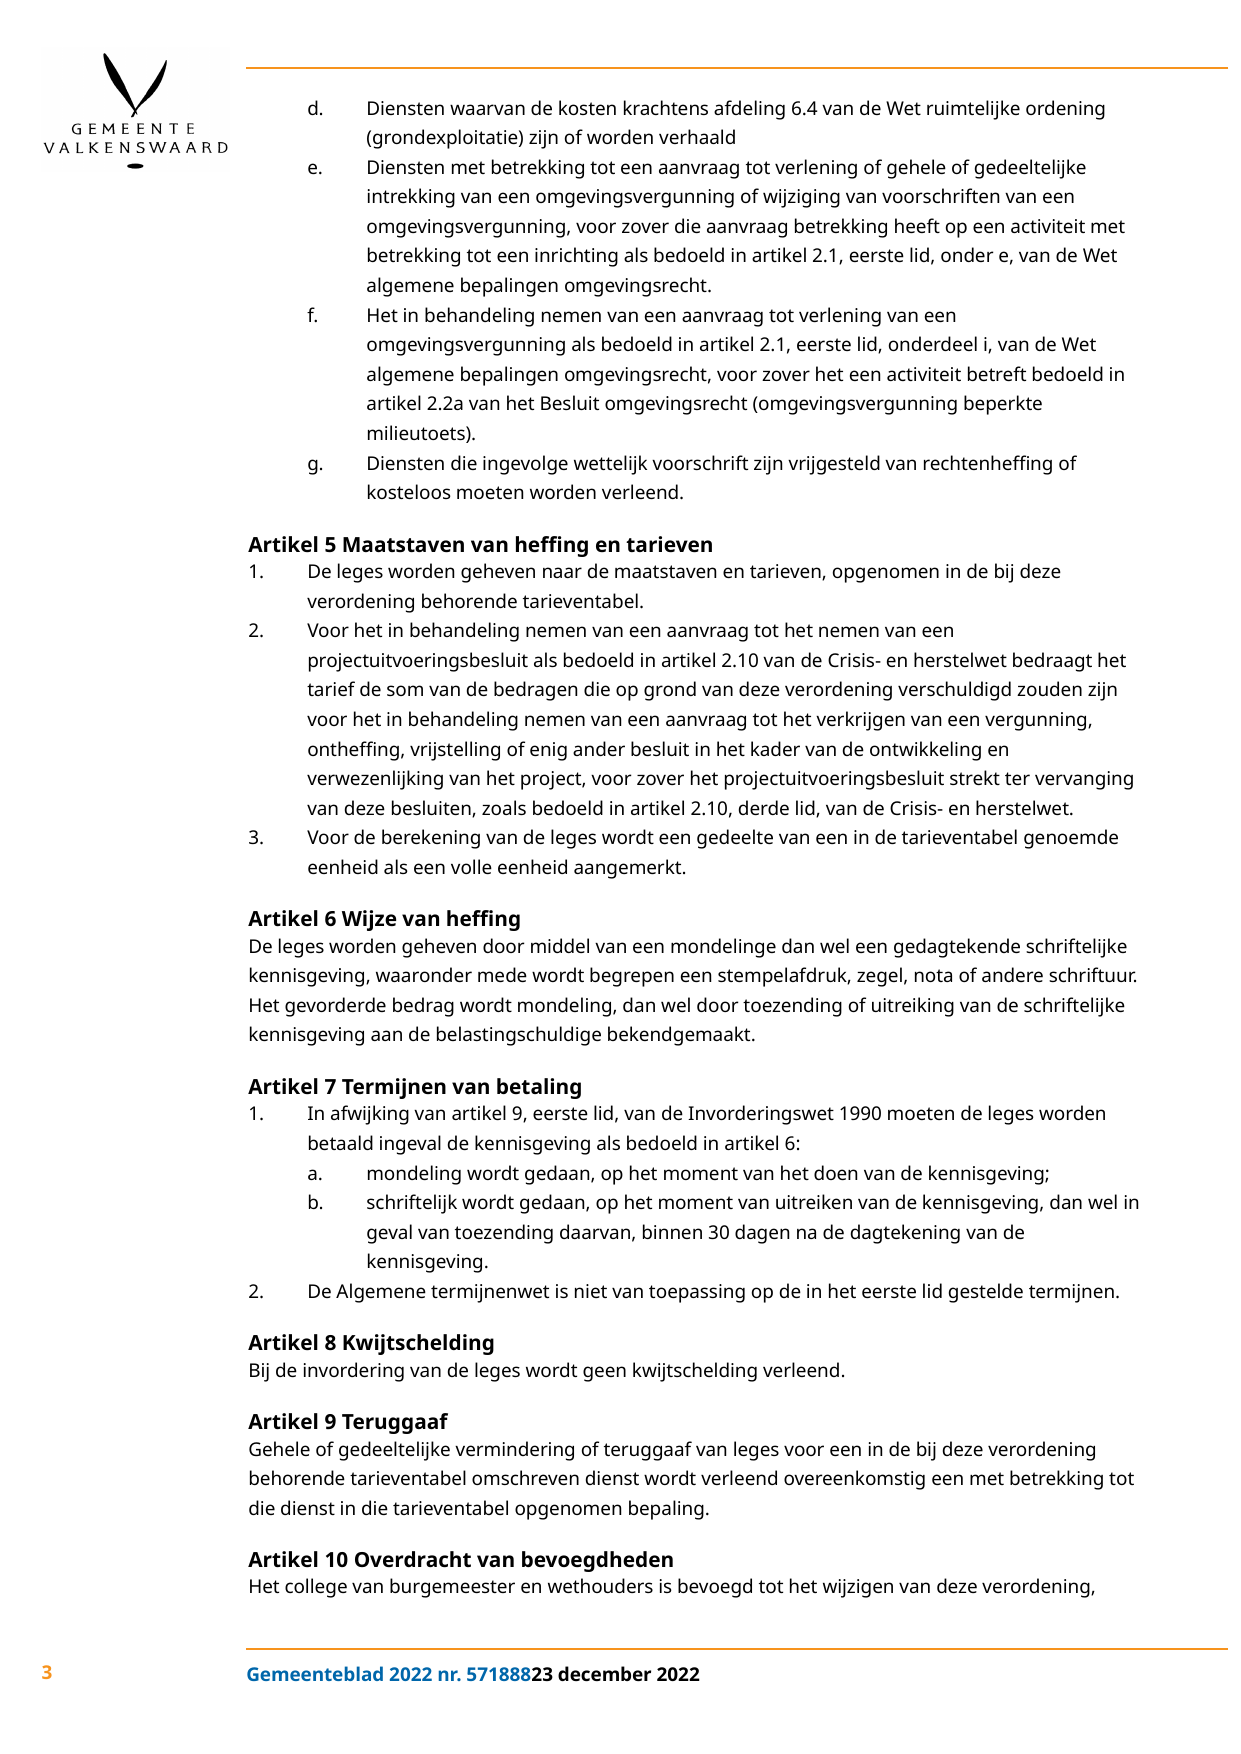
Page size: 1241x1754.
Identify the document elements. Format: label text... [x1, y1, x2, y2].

text Artikel 7 Termijnen van betaling [248, 1072, 1152, 1101]
text Artikel 5 Maatstaven van heffing en tarieven [248, 530, 1152, 558]
list Diensten met betrekking tot een aanvraag tot verlening of gehele of gedeeltelijke intrekking van een omgevingsvergunning of wijziging van voorschriften van een omgevingsvergunning, voor zover die aanvraag betrekking heeft op een activiteit met betrekking tot een inrichting als bedoeld in artikel 2.1, eerste lid, onder e, van de Wet algemene bepalingen omgevingsrecht. [307, 154, 1152, 298]
text Artikel 9 Teruggaaf [248, 1407, 1152, 1436]
text Artikel 8 Kwijtschelding [248, 1328, 1152, 1357]
text Artikel 10 Overdracht van bevoegdheden [248, 1545, 1152, 1574]
text De leges worden geheven door middel van een mondelinge dan wel een gedagtekende schriftelijke kennisgeving, waaronder mede wordt begrepen een stempelafdruk, zegel, nota of andere schriftuur. Het gevorderde bedrag wordt mondeling, dan wel door toezending of uitreiking van de schriftelijke kennisgeving aan de belastingschuldige bekendgemaakt. [248, 933, 1152, 1047]
list mondeling wordt gedaan, op het moment van het doen van de kennisgeving; [307, 1160, 1152, 1185]
text Bij de invordering van de leges wordt geen kwijtschelding verleend. [248, 1357, 1152, 1383]
list Diensten die ingevolge wettelijk voorschrift zijn vrijgesteld van rechtenheffing of kosteloos moeten worden verleend. [307, 450, 1152, 505]
list schriftelijk wordt gedaan, op het moment van uitreiken van de kennisgeving, dan wel in geval van toezending daarvan, binnen 30 dagen na de dagtekening van de kennisgeving. [307, 1189, 1152, 1274]
list De leges worden geheven naar de maatstaven en tarieven, opgenomen in de bij deze verordening behorende tarieventabel. [248, 558, 1152, 613]
list Het in behandeling nemen van een aanvraag tot verlening van een omgevingsvergunning als bedoeld in artikel 2.1, eerste lid, onderdeel i, van de Wet algemene bepalingen omgevingsrecht, voor zover het een activiteit betreft bedoeld in artikel 2.2a van het Besluit omgevingsrecht (omgevingsvergunning beperkte milieutoets). [307, 302, 1152, 446]
list In afwijking van artikel 9, eerste lid, van de Invorderingswet 1990 moeten de leges worden betaald ingeval de kennisgeving als bedoeld in artikel 6: [248, 1101, 1152, 1156]
list Voor de berekening van de leges wordt een gedeelte van een in de tarieventabel genoemde eenheid als een volle eenheid aangemerkt. [248, 824, 1152, 880]
list De Algemene termijnenwet is niet van toepassing op de in het eerste lid gestelde termijnen. [248, 1278, 1152, 1304]
text Het college van burgemeester en wethouders is bevoegd tot het wijzigen van deze verordening, [248, 1574, 1152, 1599]
text Artikel 6 Wijze van heffing [248, 904, 1152, 933]
list Voor het in behandeling nemen van een aanvraag tot het nemen van een projectuitvoeringsbesluit als bedoeld in artikel 2.10 van de Crisis- en herstelwet bedraagt het tarief de som van de bedragen die op grond van deze verordening verschuldigd zouden zijn voor het in behandeling nemen van een aanvraag tot het verkrijgen van een vergunning, ontheffing, vrijstelling of enig ander besluit in het kader van de ontwikkeling en verwezenlijking van het project, voor zover het projectuitvoeringsbesluit strekt ter vervanging van deze besluiten, zoals bedoeld in artikel 2.10, derde lid, van de Crisis- en herstelwet. [248, 617, 1152, 821]
picture [41, 47, 231, 172]
text Gehele of gedeeltelijke vermindering of teruggaaf van leges voor een in de bij deze verordening behorende tarieventabel omschreven dienst wordt verleend overeenkomstig een met betrekking tot die dienst in die tarieventabel opgenomen bepaling. [248, 1436, 1152, 1521]
list Diensten waarvan de kosten krachtens afdeling 6.4 van de Wet ruimtelijke ordening (grondexploitatie) zijn of worden verhaald [307, 95, 1152, 150]
